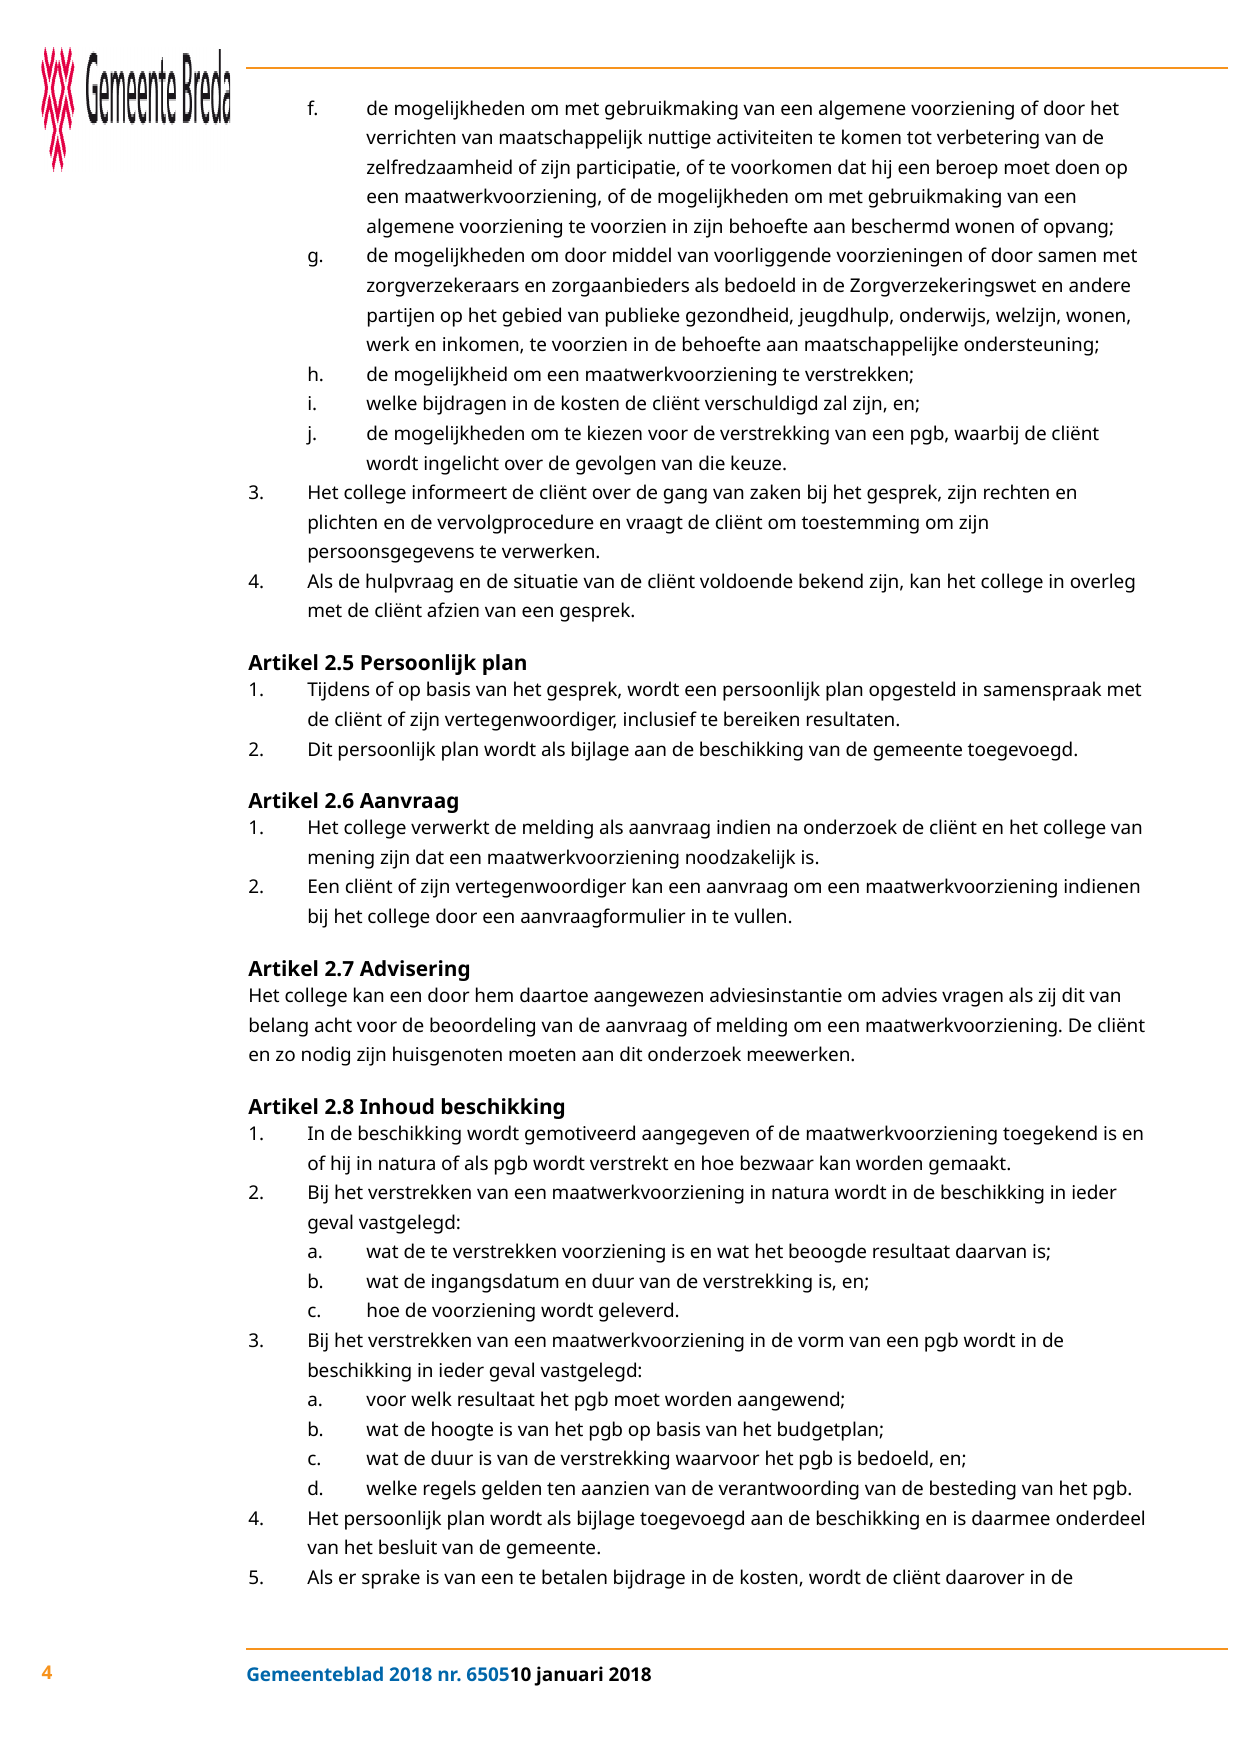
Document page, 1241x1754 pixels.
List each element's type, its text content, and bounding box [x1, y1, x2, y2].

list de mogelijkheden om met gebruikmaking van een algemene voorziening of door het verrichten van maatschappelijk nuttige activiteiten te komen tot verbetering van de zelfredzaamheid of zijn participatie, of te voorkomen dat hij een beroep moet doen op een maatwerkvoorziening, of de mogelijkheden om met gebruikmaking van een algemene voorziening te voorzien in zijn behoefte aan beschermd wonen of opvang; [307, 95, 1152, 239]
picture [41, 47, 231, 172]
list welke bijdragen in de kosten de cliënt verschuldigd zal zijn, en; [307, 391, 1152, 416]
list de mogelijkheid om een maatwerkvoorziening te verstrekken; [307, 361, 1152, 387]
list de mogelijkheden om door middel van voorliggende voorzieningen of door samen met zorgverzekeraars en zorgaanbieders als bedoeld in de Zorgverzekeringswet en andere partijen op het gebied van publieke gezondheid, jeugdhulp, onderwijs, welzijn, wonen, werk en inkomen, te voorzien in de behoefte aan maatschappelijke ondersteuning; [307, 243, 1152, 357]
list wat de ingangsdatum en duur van de verstrekking is, en; [307, 1268, 1152, 1294]
text Artikel 2.8 Inhoud beschikking [248, 1092, 1152, 1120]
text Artikel 2.6 Aanvraag [248, 786, 1152, 814]
list Het persoonlijk plan wordt als bijlage toegevoegd aan de beschikking en is daarmee onderdeel van het besluit van de gemeente. [248, 1505, 1152, 1560]
list Bij het verstrekken van een maatwerkvoorziening in de vorm van een pgb wordt in de beschikking in ieder geval vastgelegd: [248, 1327, 1152, 1383]
list de mogelijkheden om te kiezen voor de verstrekking van een pgb, waarbij de cliënt wordt ingelicht over de gevolgen van die keuze. [307, 420, 1152, 476]
list Het college informeert de cliënt over de gang van zaken bij het gesprek, zijn rechten en plichten en de vervolgprocedure en vraagt de cliënt om toestemming om zijn persoonsgegevens te verwerken. [248, 479, 1152, 564]
list Dit persoonlijk plan wordt als bijlage aan de beschikking van de gemeente toegevoegd. [248, 736, 1152, 761]
text Het college kan een door hem daartoe aangewezen adviesinstantie om advies vragen als zij dit van belang acht voor de beoordeling van de aanvraag of melding om een maatwerkvoorziening. De cliënt en zo nodig zijn huisgenoten moeten aan dit onderzoek meewerken. [248, 982, 1152, 1067]
list hoe de voorziening wordt geleverd. [307, 1298, 1152, 1323]
list Het college verwerkt de melding als aanvraag indien na onderzoek de cliënt en het college van mening zijn dat een maatwerkvoorziening noodzakelijk is. [248, 814, 1152, 870]
list wat de duur is van de verstrekking waarvoor het pgb is bedoeld, en; [307, 1446, 1152, 1471]
list voor welk resultaat het pgb moet worden aangewend; [307, 1386, 1152, 1412]
list wat de te verstrekken voorziening is en wat het beoogde resultaat daarvan is; [307, 1238, 1152, 1264]
list Als er sprake is van een te betalen bijdrage in de kosten, wordt de cliënt daarover in de [248, 1564, 1152, 1590]
list In de beschikking wordt gemotiveerd aangegeven of de maatwerkvoorziening toegekend is en of hij in natura of als pgb wordt verstrekt en hoe bezwaar kan worden gemaakt. [248, 1120, 1152, 1176]
list welke regels gelden ten aanzien van de verantwoording van de besteding van het pgb. [307, 1475, 1152, 1501]
list Een cliënt of zijn vertegenwoordiger kan een aanvraag om een maatwerkvoorziening indienen bij het college door een aanvraagformulier in te vullen. [248, 874, 1152, 929]
list wat de hoogte is van het pgb op basis van het budgetplan; [307, 1416, 1152, 1442]
text Artikel 2.7 Advisering [248, 954, 1152, 982]
list Tijdens of op basis van het gesprek, wordt een persoonlijk plan opgesteld in samenspraak met de cliënt of zijn vertegenwoordiger, inclusief te bereiken resultaten. [248, 677, 1152, 732]
list Bij het verstrekken van een maatwerkvoorziening in natura wordt in de beschikking in ieder geval vastgelegd: [248, 1179, 1152, 1235]
list Als de hulpvraag en de situatie van de cliënt voldoende bekend zijn, kan het college in overleg met de cliënt afzien van een gesprek. [248, 568, 1152, 623]
text Artikel 2.5 Persoonlijk plan [248, 648, 1152, 677]
